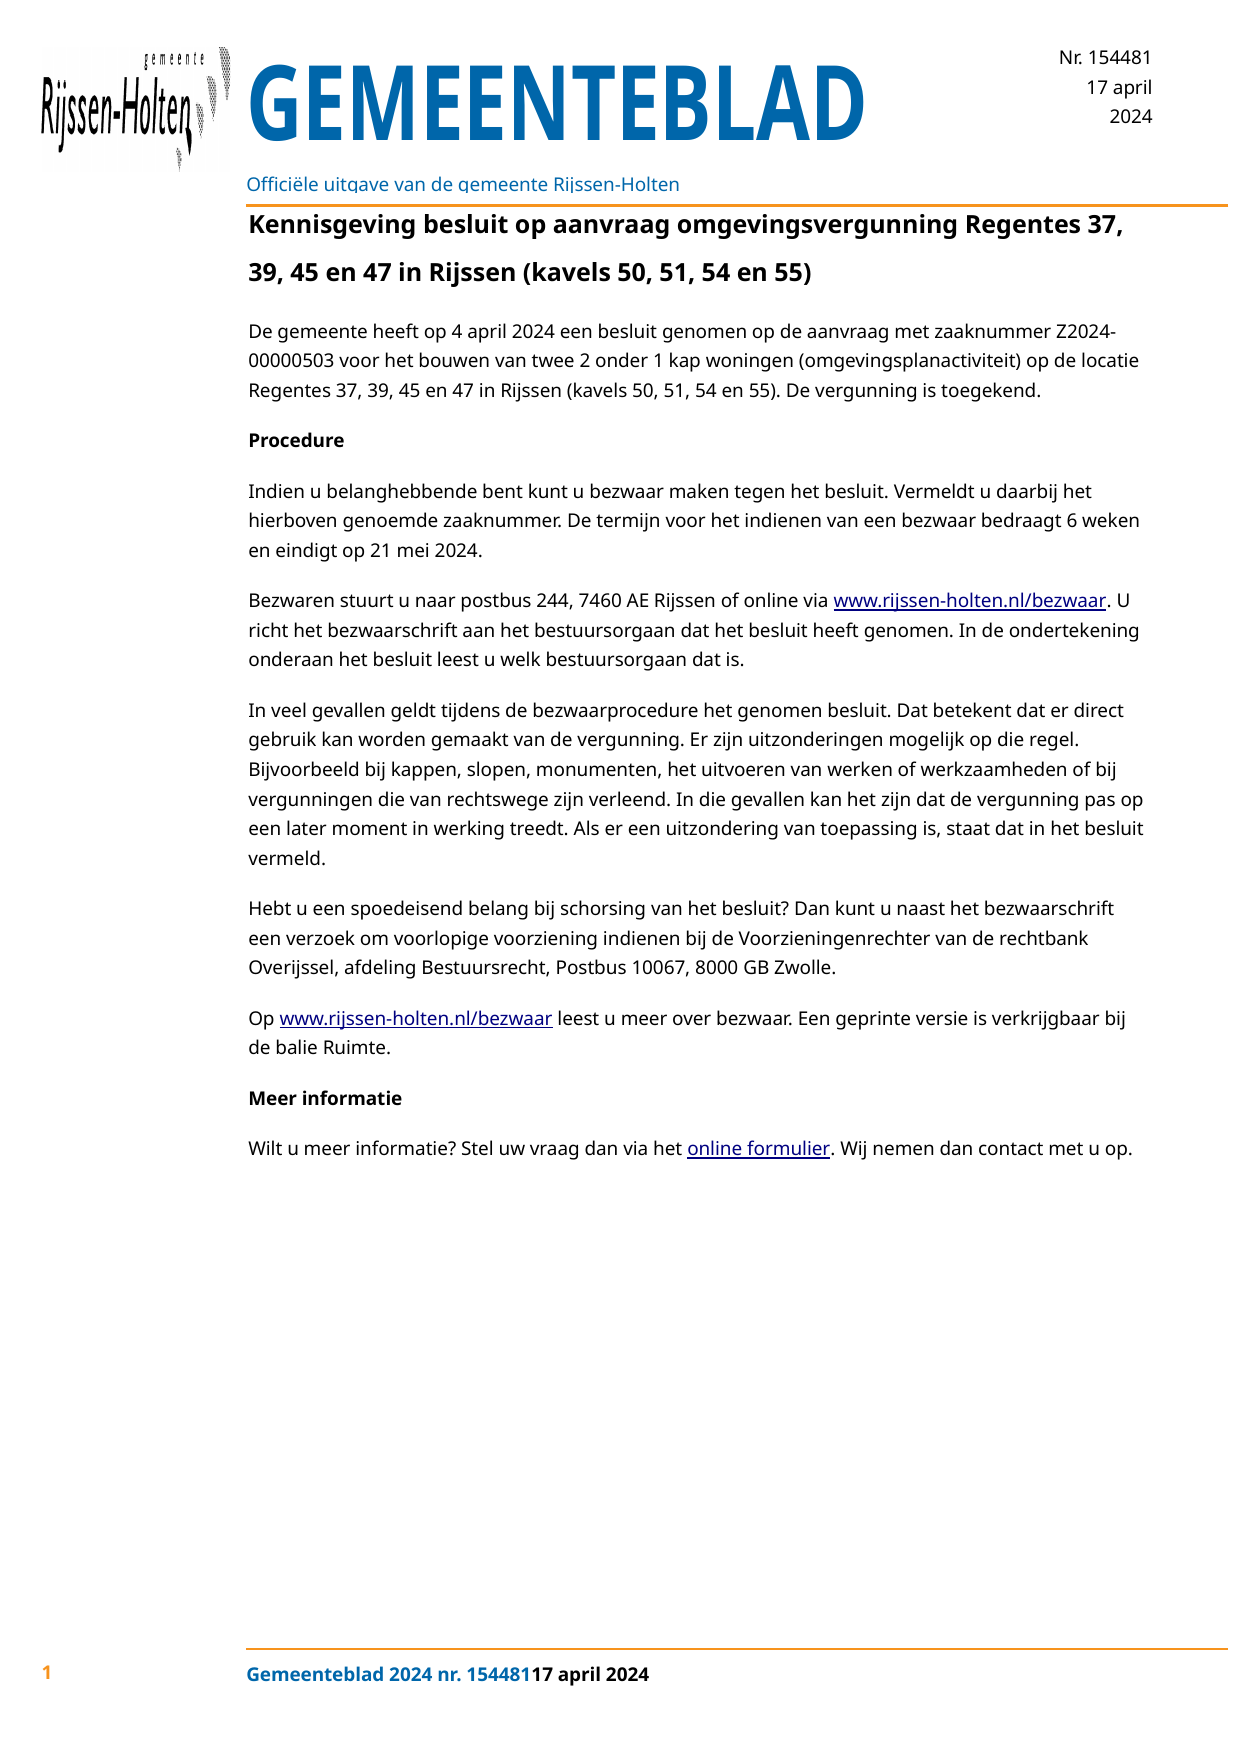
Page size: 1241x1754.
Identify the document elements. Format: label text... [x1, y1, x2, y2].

text Wilt u meer informatie? Stel uw vraag dan via het online formulier. Wij nemen dan contact met u op. [248, 1135, 1152, 1161]
text In veel gevallen geldt tijdens de bezwaarprocedure het genomen besluit. Dat betekent dat er direct gebruik kan worden gemaakt van de vergunning. Er zijn uitzonderingen mogelijk op die regel. Bijvoorbeeld bij kappen, slopen, monumenten, het uitvoeren van werken of werkzaamheden of bij vergunningen die van rechtswege zijn verleend. In die gevallen kan het zijn dat de vergunning pas op een later moment in werking treedt. Als er een uitzondering van toepassing is, staat dat in het besluit vermeld. [248, 697, 1152, 871]
text Indien u belanghebbende bent kunt u bezwaar maken tegen het besluit. Vermeldt u daarbij het hierboven genoemde zaaknummer. De termijn voor het indienen van een bezwaar bedraagt 6 weken en eindigt op 21 mei 2024. [248, 478, 1152, 563]
text Op www.rijssen-holten.nl/bezwaar leest u meer over bezwaar. Een geprinte versie is verkrijgbaar bij de balie Ruimte. [248, 1005, 1152, 1060]
text Kennisgeving besluit op aanvraag omgevingsvergunning Regentes 37, 39, 45 en 47 in Rijssen (kavels 50, 51, 54 en 55) [248, 207, 1152, 288]
text Procedure [248, 427, 1152, 453]
text De gemeente heeft op 4 april 2024 een besluit genomen op de aanvraag met zaaknummer Z2024-00000503 voor het bouwen van twee 2 onder 1 kap woningen (omgevingsplanactiviteit) op de locatie Regentes 37, 39, 45 en 47 in Rijssen (kavels 50, 51, 54 en 55). De vergunning is toegekend. [248, 318, 1152, 403]
text Hebt u een spoedeisend belang bij schorsing van het besluit? Dan kunt u naast het bezwaarschrift een verzoek om voorlopige voorziening indienen bij de Voorzieningenrechter van de rechtbank Overijssel, afdeling Bestuursrecht, Postbus 10067, 8000 GB Zwolle. [248, 895, 1152, 980]
text Meer informatie [248, 1085, 1152, 1111]
picture [41, 47, 231, 172]
text Bezwaren stuurt u naar postbus 244, 7460 AE Rijssen of online via www.rijssen-holten.nl/bezwaar. U richt het bezwaarschrift aan het bestuursorgaan dat het besluit heeft genomen. In de ondertekening onderaan het besluit leest u welk bestuursorgaan dat is. [248, 587, 1152, 672]
